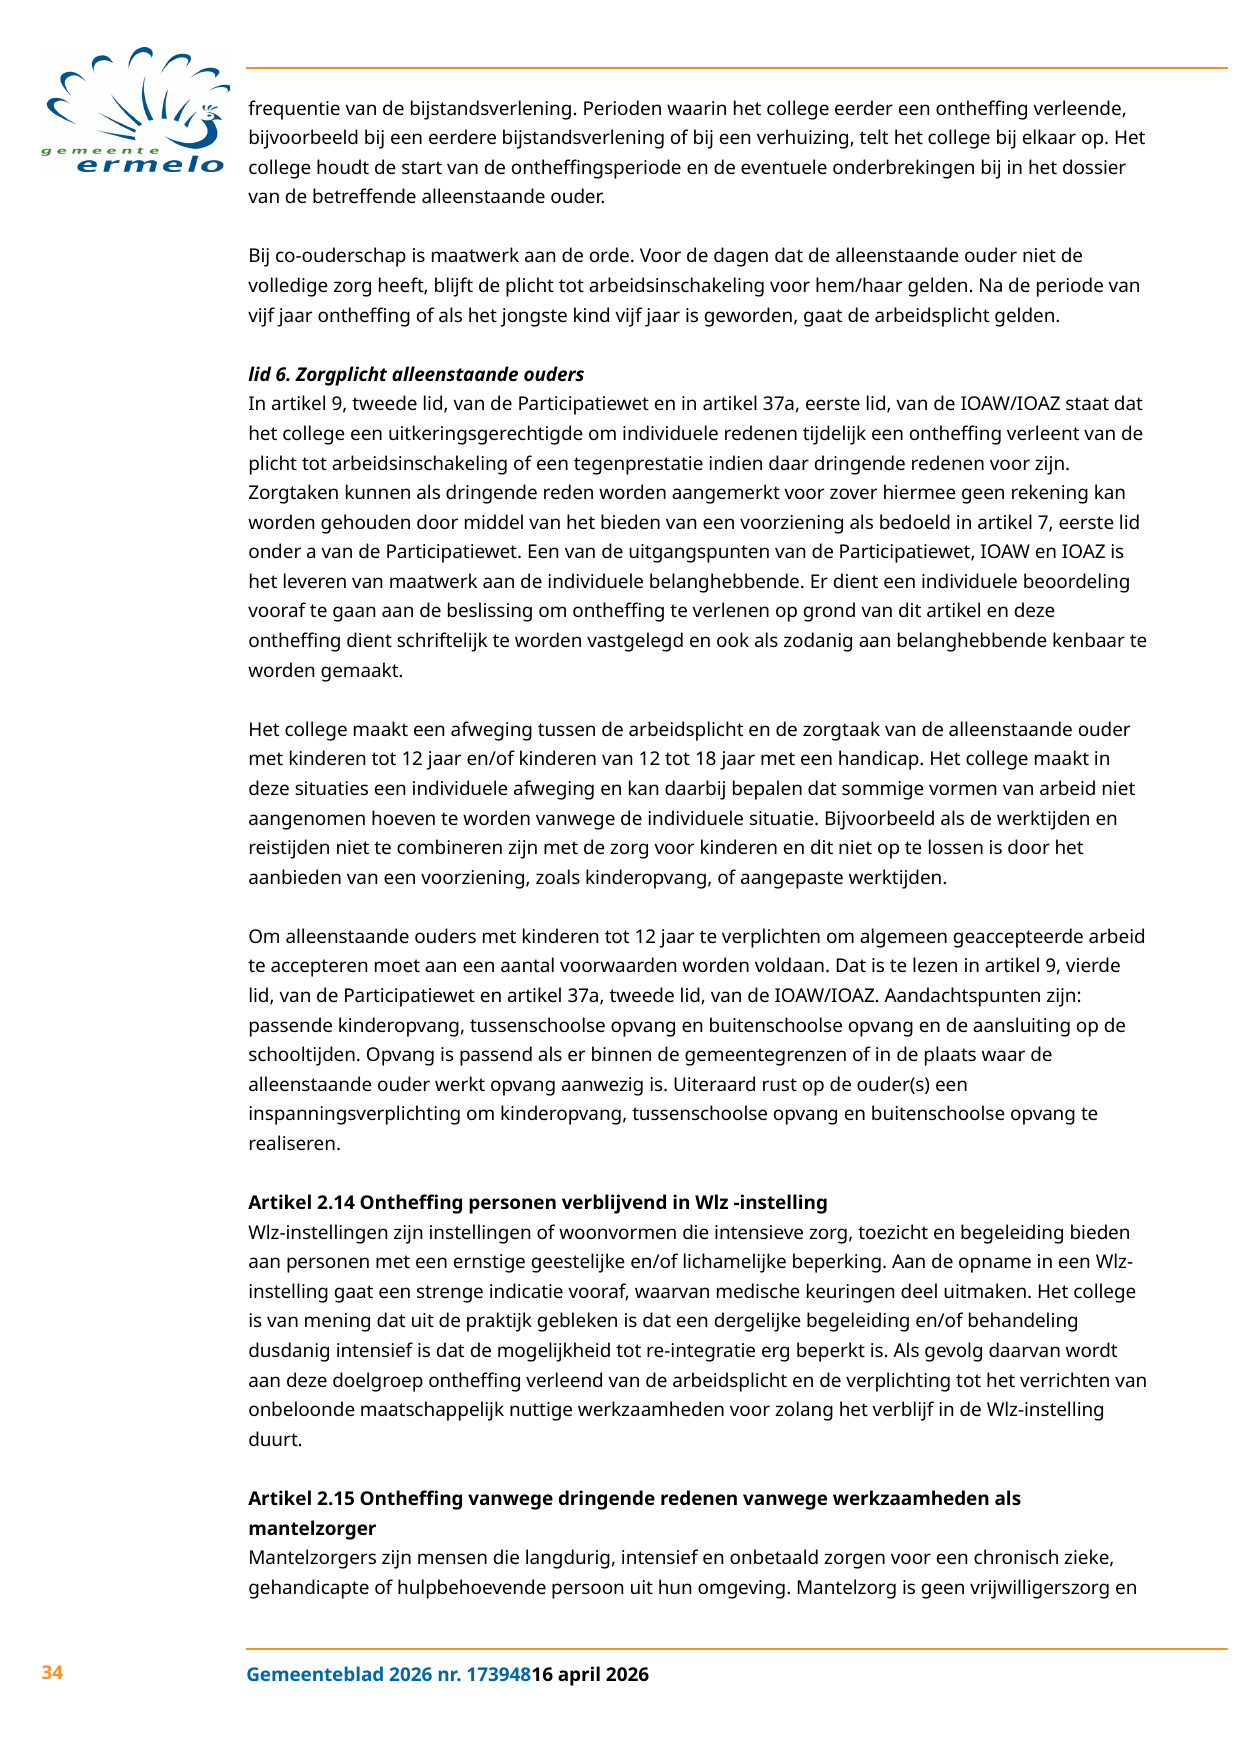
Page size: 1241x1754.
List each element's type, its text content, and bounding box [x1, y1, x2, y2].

text lid 6. Zorgplicht alleenstaande ouders [248, 361, 1152, 387]
text Wlz-instellingen zijn instellingen of woonvormen die intensieve zorg, toezicht en begeleiding bieden aan personen met een ernstige geestelijke en/of lichamelijke beperking. Aan de opname in een Wlz-instelling gaat een strenge indicatie vooraf, waarvan medische keuringen deel uitmaken. Het college is van mening dat uit de praktijk gebleken is dat een dergelijke begeleiding en/of behandeling dusdanig intensief is dat de mogelijkheid tot re-integratie erg beperkt is. Als gevolg daarvan wordt aan deze doelgroep ontheffing verleend van de arbeidsplicht en de verplichting tot het verrichten van onbeloonde maatschappelijk nuttige werkzaamheden voor zolang het verblijf in de Wlz-instelling duurt. [248, 1219, 1152, 1452]
text frequentie van de bijstandsverlening. Perioden waarin het college eerder een ontheffing verleende, bijvoorbeeld bij een eerdere bijstandsverlening of bij een verhuizing, telt het college bij elkaar op. Het college houdt de start van de ontheffingsperiode en de eventuele onderbrekingen bij in het dossier van de betreffende alleenstaande ouder. [248, 95, 1152, 209]
text In artikel 9, tweede lid, van de Participatiewet en in artikel 37a, eerste lid, van de IOAW/IOAZ staat dat het college een uitkeringsgerechtigde om individuele redenen tijdelijk een ontheffing verleent van de plicht tot arbeidsinschakeling of een tegenprestatie indien daar dringende redenen voor zijn. Zorgtaken kunnen als dringende reden worden aangemerkt voor zover hiermee geen rekening kan worden gehouden door middel van het bieden van een voorziening als bedoeld in artikel 7, eerste lid onder a van de Participatiewet. Een van de uitgangspunten van de Participatiewet, IOAW en IOAZ is het leveren van maatwerk aan de individuele belanghebbende. Er dient een individuele beoordeling vooraf te gaan aan de beslissing om ontheffing te verlenen op grond van dit artikel en deze ontheffing dient schriftelijk te worden vastgelegd en ook als zodanig aan belanghebbende kenbaar te worden gemaakt. [248, 391, 1152, 683]
picture [41, 47, 231, 172]
text Bij co-ouderschap is maatwerk aan de orde. Voor de dagen dat de alleenstaande ouder niet de volledige zorg heeft, blijft de plicht tot arbeidsinschakeling voor hem/haar gelden. Na de periode van vijf jaar ontheffing of als het jongste kind vijf jaar is geworden, gaat de arbeidsplicht gelden. [248, 243, 1152, 328]
text Om alleenstaande ouders met kinderen tot 12 jaar te verplichten om algemeen geaccepteerde arbeid te accepteren moet aan een aantal voorwaarden worden voldaan. Dat is te lezen in artikel 9, vierde lid, van de Participatiewet en artikel 37a, tweede lid, van de IOAW/IOAZ. Aandachtspunten zijn: passende kinderopvang, tussenschoolse opvang en buitenschoolse opvang en de aansluiting op de schooltijden. Opvang is passend als er binnen de gemeentegrenzen of in de plaats waar de alleenstaande ouder werkt opvang aanwezig is. Uiteraard rust op de ouder(s) een inspanningsverplichting om kinderopvang, tussenschoolse opvang en buitenschoolse opvang te realiseren. [248, 923, 1152, 1156]
text Artikel 2.15 Ontheffing vanwege dringende redenen vanwege werkzaamheden als mantelzorger [248, 1485, 1152, 1541]
text Het college maakt een afweging tussen de arbeidsplicht en de zorgtaak van de alleenstaande ouder met kinderen tot 12 jaar en/of kinderen van 12 tot 18 jaar met een handicap. Het college maakt in deze situaties een individuele afweging en kan daarbij bepalen dat sommige vormen van arbeid niet aangenomen hoeven te worden vanwege de individuele situatie. Bijvoorbeeld als de werktijden en reistijden niet te combineren zijn met de zorg voor kinderen en dit niet op te lossen is door het aanbieden van een voorziening, zoals kinderopvang, of aangepaste werktijden. [248, 716, 1152, 890]
text Artikel 2.14 Ontheffing personen verblijvend in Wlz -instelling [248, 1189, 1152, 1215]
text Mantelzorgers zijn mensen die langdurig, intensief en onbetaald zorgen voor een chronisch zieke, gehandicapte of hulpbehoevende persoon uit hun omgeving. Mantelzorg is geen vrijwilligerszorg en [248, 1544, 1152, 1600]
